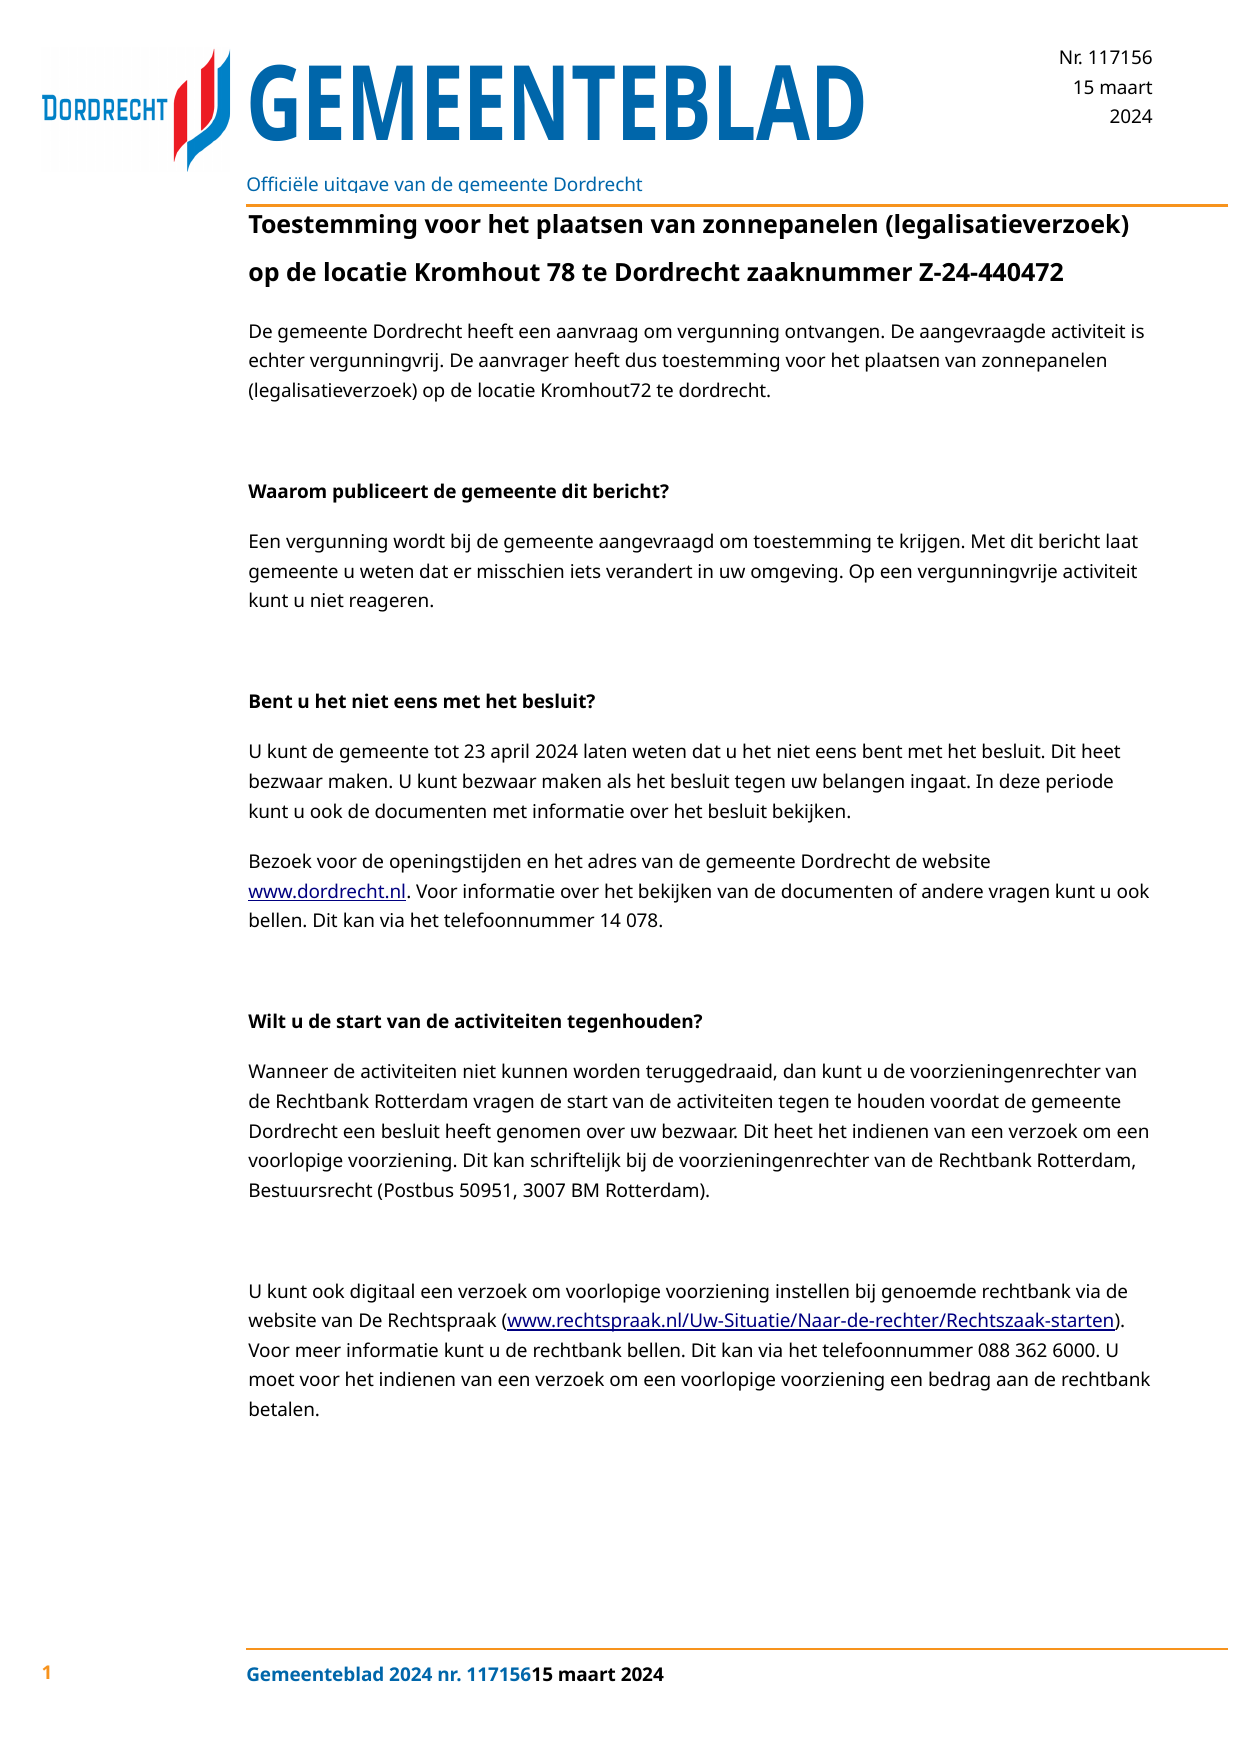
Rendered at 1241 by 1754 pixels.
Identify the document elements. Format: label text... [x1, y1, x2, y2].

text De gemeente Dordrecht heeft een aanvraag om vergunning ontvangen. De aangevraagde activiteit is echter vergunningvrij. De aanvrager heeft dus toestemming voor het plaatsen van zonnepanelen (legalisatieverzoek) op de locatie Kromhout72 te dordrecht. [248, 318, 1152, 403]
text Waarom publiceert de gemeente dit bericht? [248, 478, 1152, 504]
text U kunt ook digitaal een verzoek om voorlopige voorziening instellen bij genoemde rechtbank via de website van De Rechtspraak (www.rechtspraak.nl/Uw-Situatie/Naar-de-rechter/Rechtszaak-starten). Voor meer informatie kunt u de rechtbank bellen. Dit kan via het telefoonnummer 088 362 6000. U moet voor het indienen van een verzoek om een voorlopige voorziening een bedrag aan de rechtbank betalen. [248, 1278, 1152, 1422]
text Bezoek voor de openingstijden en het adres van de gemeente Dordrecht de website www.dordrecht.nl. Voor informatie over het bekijken van de documenten of andere vragen kunt u ook bellen. Dit kan via het telefoonnummer 14 078. [248, 848, 1152, 933]
text Bent u het niet eens met het besluit? [248, 688, 1152, 714]
text Een vergunning wordt bij de gemeente aangevraagd om toestemming te krijgen. Met dit bericht laat gemeente u weten dat er misschien iets verandert in uw omgeving. Op een vergunningvrije activiteit kunt u niet reageren. [248, 528, 1152, 613]
picture [41, 47, 231, 172]
text U kunt de gemeente tot 23 april 2024 laten weten dat u het niet eens bent met het besluit. Dit heet bezwaar maken. U kunt bezwaar maken als het besluit tegen uw belangen ingaat. In deze periode kunt u ook de documenten met informatie over het besluit bekijken. [248, 739, 1152, 824]
text Toestemming voor het plaatsen van zonnepanelen (legalisatieverzoek) op de locatie Kromhout 78 te Dordrecht zaaknummer Z-24-440472 [248, 207, 1152, 288]
text Wilt u de start van de activiteiten tegenhouden? [248, 1008, 1152, 1034]
text Wanneer de activiteiten niet kunnen worden teruggedraaid, dan kunt u de voorzieningenrechter van de Rechtbank Rotterdam vragen de start van de activiteiten tegen te houden voordat de gemeente Dordrecht een besluit heeft genomen over uw bezwaar. Dit heet het indienen van een verzoek om een voorlopige voorziening. Dit kan schriftelijk bij de voorzieningenrechter van de Rechtbank Rotterdam, Bestuursrecht (Postbus 50951, 3007 BM Rotterdam). [248, 1059, 1152, 1203]
